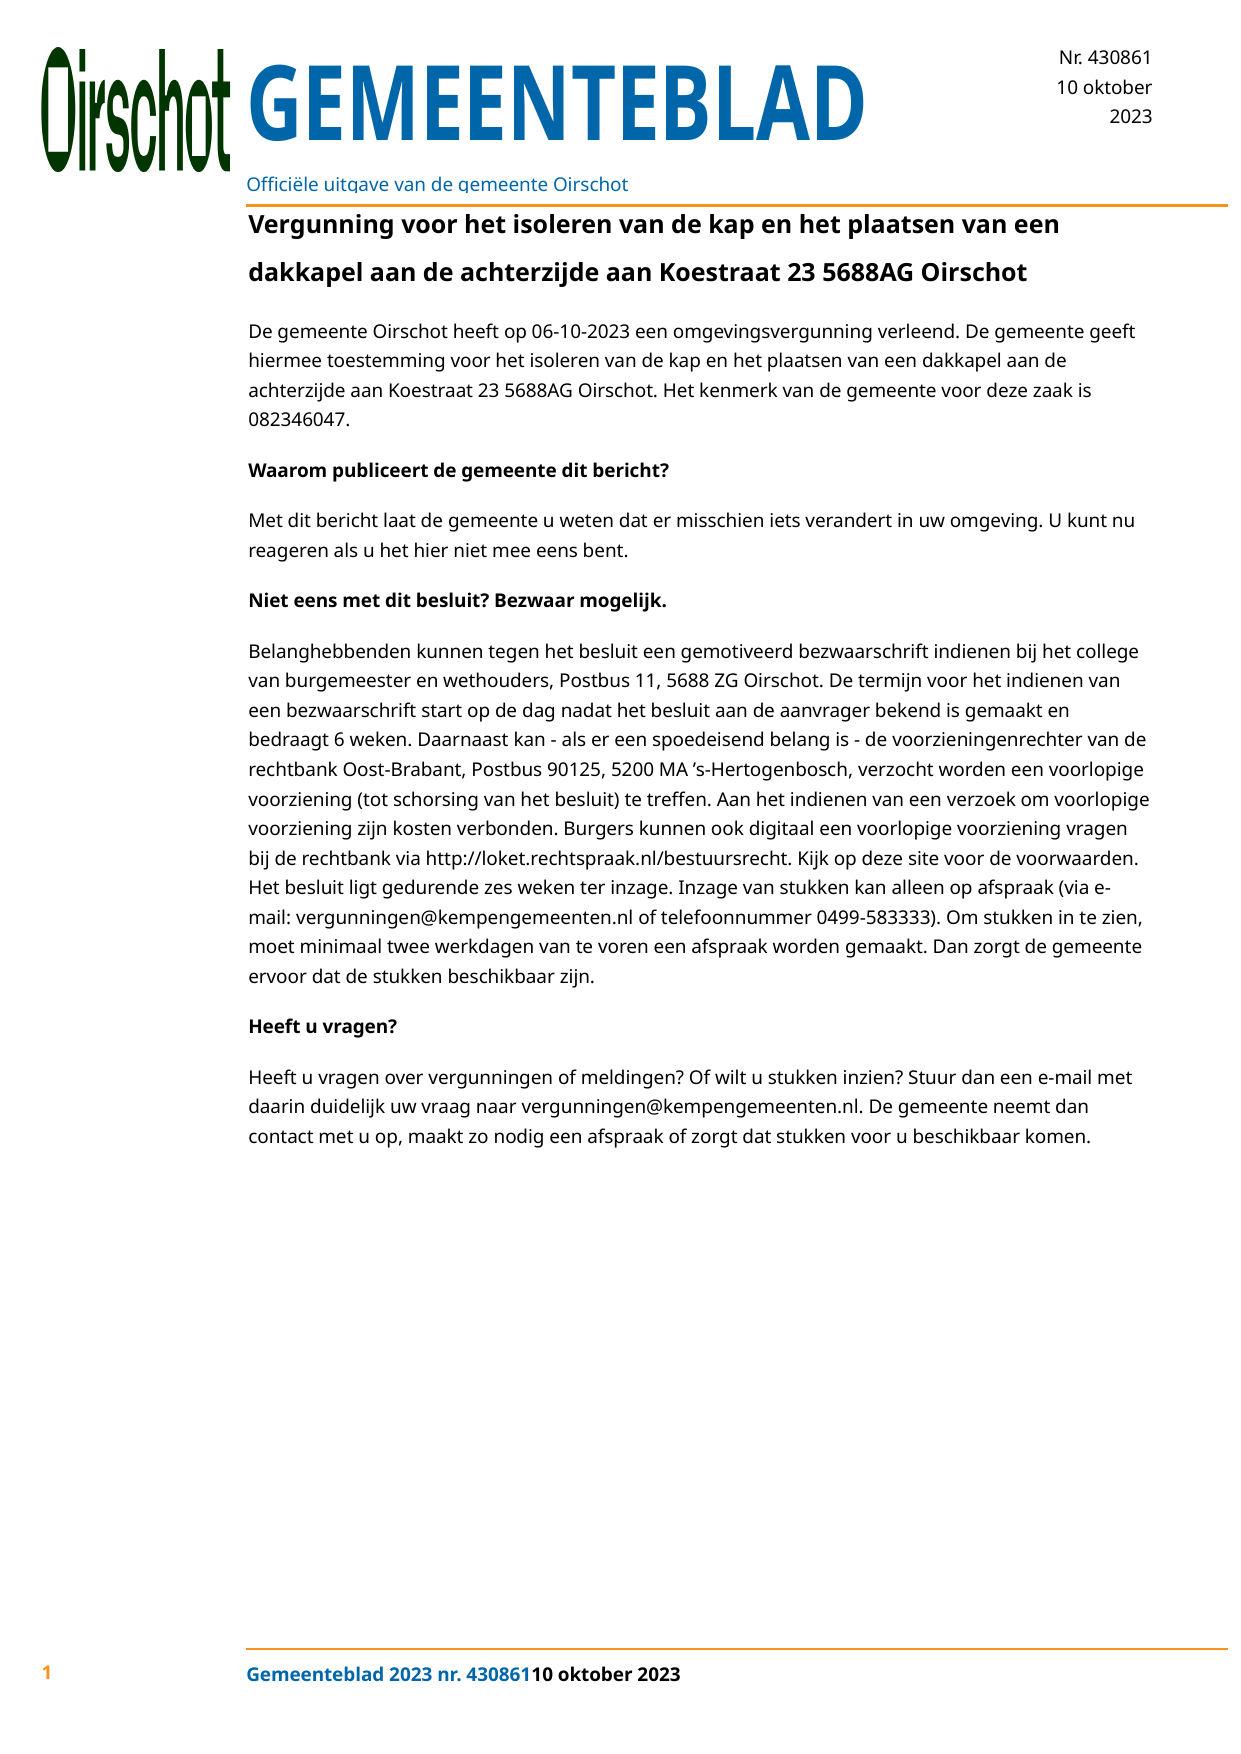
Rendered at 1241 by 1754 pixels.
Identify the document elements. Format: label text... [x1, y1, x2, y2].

text De gemeente Oirschot heeft op 06-10-2023 een omgevingsvergunning verleend. De gemeente geeft hiermee toestemming voor het isoleren van de kap en het plaatsen van een dakkapel aan de achterzijde aan Koestraat 23 5688AG Oirschot. Het kenmerk van de gemeente voor deze zaak is 082346047. [248, 318, 1152, 432]
picture [41, 47, 231, 172]
text Heeft u vragen over vergunningen of meldingen? Of wilt u stukken inzien? Stuur dan een e-mail met daarin duidelijk uw vraag naar vergunningen@kempengemeenten.nl. De gemeente neemt dan contact met u op, maakt zo nodig een afspraak of zorgt dat stukken voor u beschikbaar komen. [248, 1064, 1152, 1149]
text Met dit bericht laat de gemeente u weten dat er misschien iets verandert in uw omgeving. U kunt nu reageren als u het hier niet mee eens bent. [248, 507, 1152, 563]
text Vergunning voor het isoleren van de kap en het plaatsen van een dakkapel aan de achterzijde aan Koestraat 23 5688AG Oirschot [248, 207, 1152, 288]
text Belanghebbenden kunnen tegen het besluit een gemotiveerd bezwaarschrift indienen bij het college van burgemeester en wethouders, Postbus 11, 5688 ZG Oirschot. De termijn voor het indienen van een bezwaarschrift start op de dag nadat het besluit aan de aanvrager bekend is gemaakt en bedraagt 6 weken. Daarnaast kan - als er een spoedeisend belang is - de voorzieningenrechter van de rechtbank Oost-Brabant, Postbus 90125, 5200 MA ’s-Hertogenbosch, verzocht worden een voorlopige voorziening (tot schorsing van het besluit) te treffen. Aan het indienen van een verzoek om voorlopige voorziening zijn kosten verbonden. Burgers kunnen ook digitaal een voorlopige voorziening vragen bij de rechtbank via http://loket.rechtspraak.nl/bestuursrecht. Kijk op deze site voor de voorwaarden. Het besluit ligt gedurende zes weken ter inzage. Inzage van stukken kan alleen op afspraak (via e-mail: vergunningen@kempengemeenten.nl of telefoonnummer 0499-583333). Om stukken in te zien, moet minimaal twee werkdagen van te voren een afspraak worden gemaakt. Dan zorgt de gemeente ervoor dat de stukken beschikbaar zijn. [248, 638, 1152, 989]
text Niet eens met dit besluit? Bezwaar mogelijk. [248, 587, 1152, 613]
text Waarom publiceert de gemeente dit bericht? [248, 457, 1152, 483]
text Heeft u vragen? [248, 1014, 1152, 1039]
